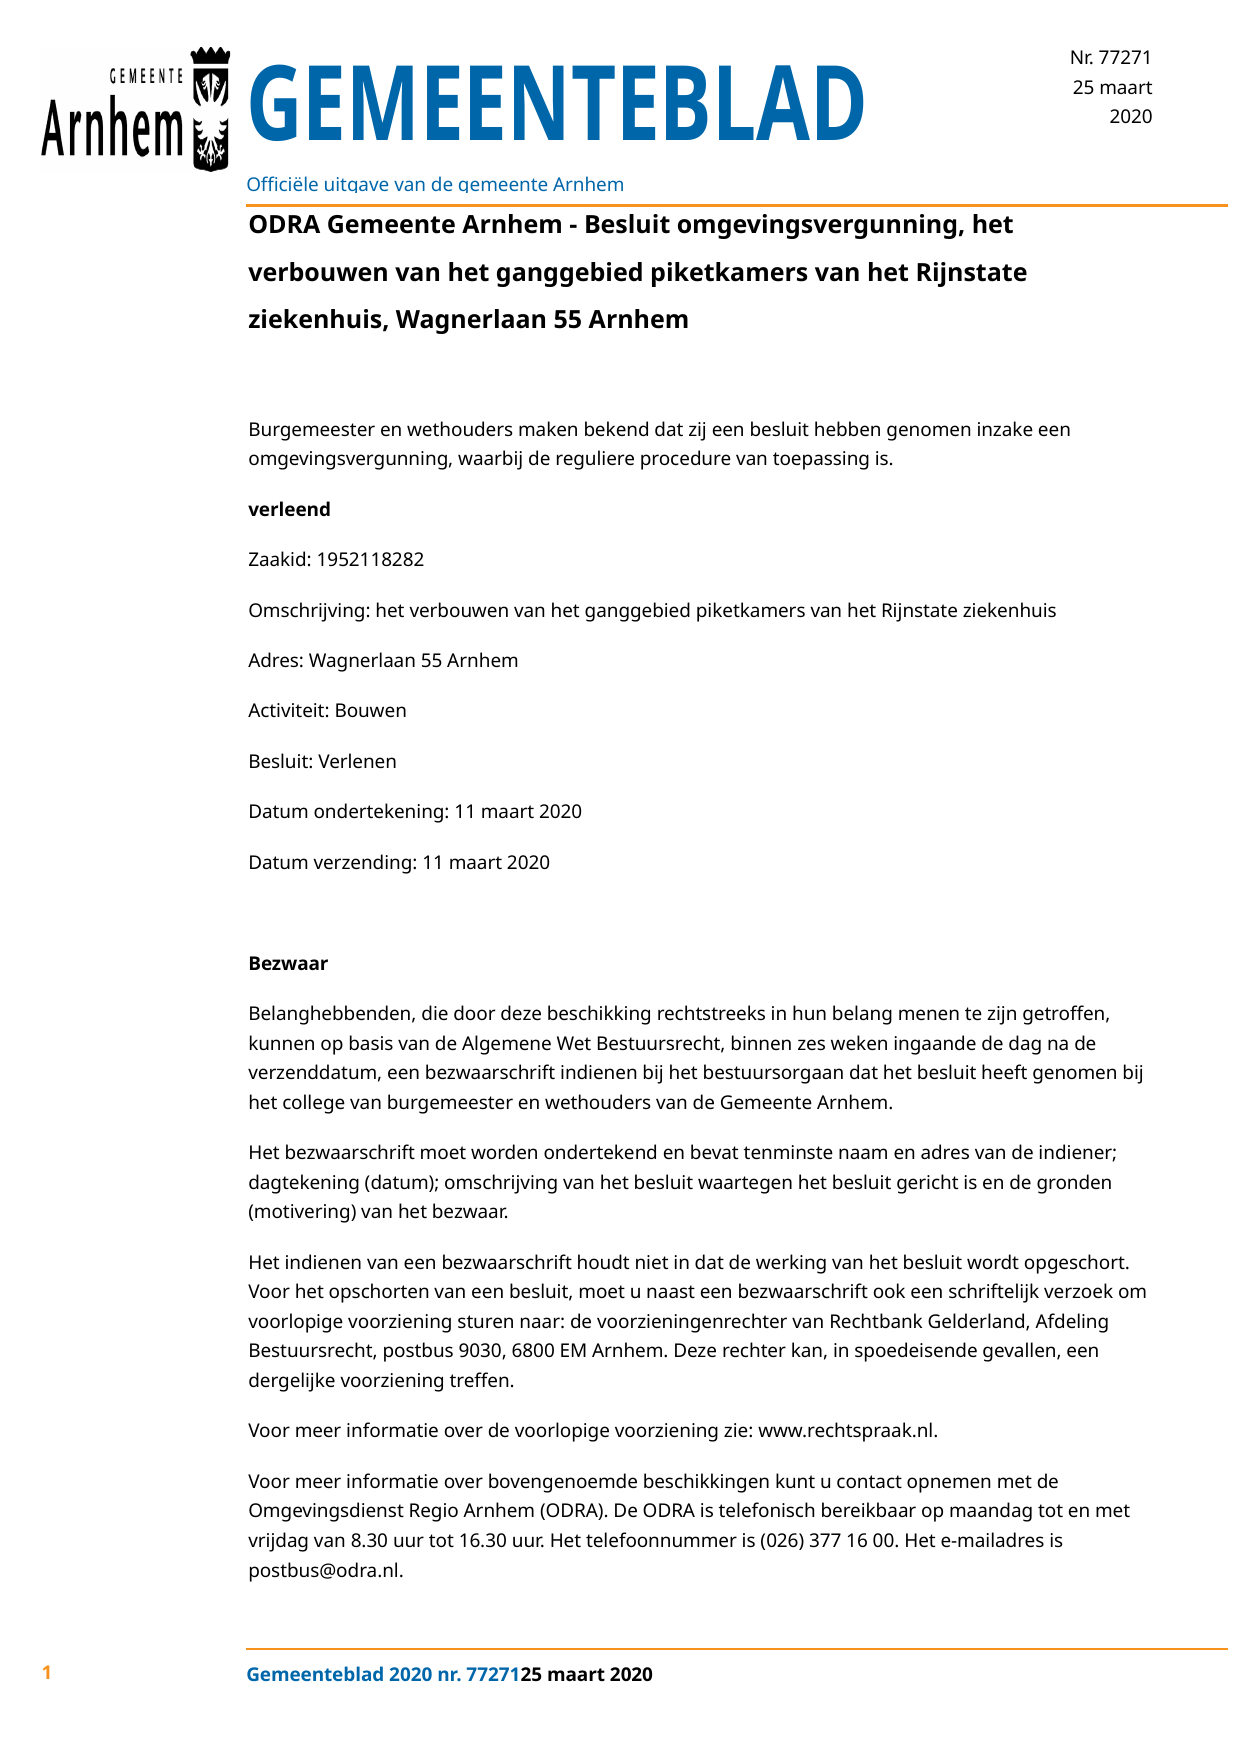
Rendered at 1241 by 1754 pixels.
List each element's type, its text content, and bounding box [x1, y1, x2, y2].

text Het bezwaarschrift moet worden ondertekend en bevat tenminste naam en adres van de indiener; dagtekening (datum); omschrijving van het besluit waartegen het besluit gericht is en de gronden (motivering) van het bezwaar. [248, 1139, 1152, 1224]
text Datum verzending: 11 maart 2020 [248, 849, 1152, 874]
text ODRA Gemeente Arnhem - Besluit omgevingsvergunning, het verbouwen van het ganggebied piketkamers van het Rijnstate ziekenhuis, Wagnerlaan 55 Arnhem [248, 207, 1152, 336]
text Belanghebbenden, die door deze beschikking rechtstreeks in hun belang menen te zijn getroffen, kunnen op basis van de Algemene Wet Bestuursrecht, binnen zes weken ingaande de dag na de verzenddatum, een bezwaarschrift indienen bij het bestuursorgaan dat het besluit heeft genomen bij het college van burgemeester en wethouders van de Gemeente Arnhem. [248, 1000, 1152, 1114]
text verleend [248, 496, 1152, 522]
text Het indienen van een bezwaarschrift houdt niet in dat de werking van het besluit wordt opgeschort. Voor het opschorten van een besluit, moet u naast een bezwaarschrift ook een schriftelijk verzoek om voorlopige voorziening sturen naar: de voorzieningenrechter van Rechtbank Gelderland, Afdeling Bestuursrecht, postbus 9030, 6800 EM Arnhem. Deze rechter kan, in spoedeisende gevallen, een dergelijke voorziening treffen. [248, 1249, 1152, 1393]
text Besluit: Verlenen [248, 748, 1152, 774]
text Adres: Wagnerlaan 55 Arnhem [248, 647, 1152, 673]
text Voor meer informatie over bovengenoemde beschikkingen kunt u contact opnemen met de Omgevingsdienst Regio Arnhem (ODRA). De ODRA is telefonisch bereikbaar op maandag tot en met vrijdag van 8.30 uur tot 16.30 uur. Het telefoonnummer is (026) 377 16 00. Het e-mailadres is postbus@odra.nl. [248, 1468, 1152, 1582]
text Burgemeester en wethouders maken bekend dat zij een besluit hebben genomen inzake een omgevingsvergunning, waarbij de reguliere procedure van toepassing is. [248, 416, 1152, 471]
text Omschrijving: het verbouwen van het ganggebied piketkamers van het Rijnstate ziekenhuis [248, 597, 1152, 622]
picture [41, 47, 231, 172]
text Zaakid: 1952118282 [248, 546, 1152, 572]
text Voor meer informatie over de voorlopige voorziening zie: www.rechtspraak.nl. [248, 1418, 1152, 1443]
text Activiteit: Bouwen [248, 698, 1152, 723]
text Datum ondertekening: 11 maart 2020 [248, 798, 1152, 824]
text Bezwaar [248, 950, 1152, 975]
